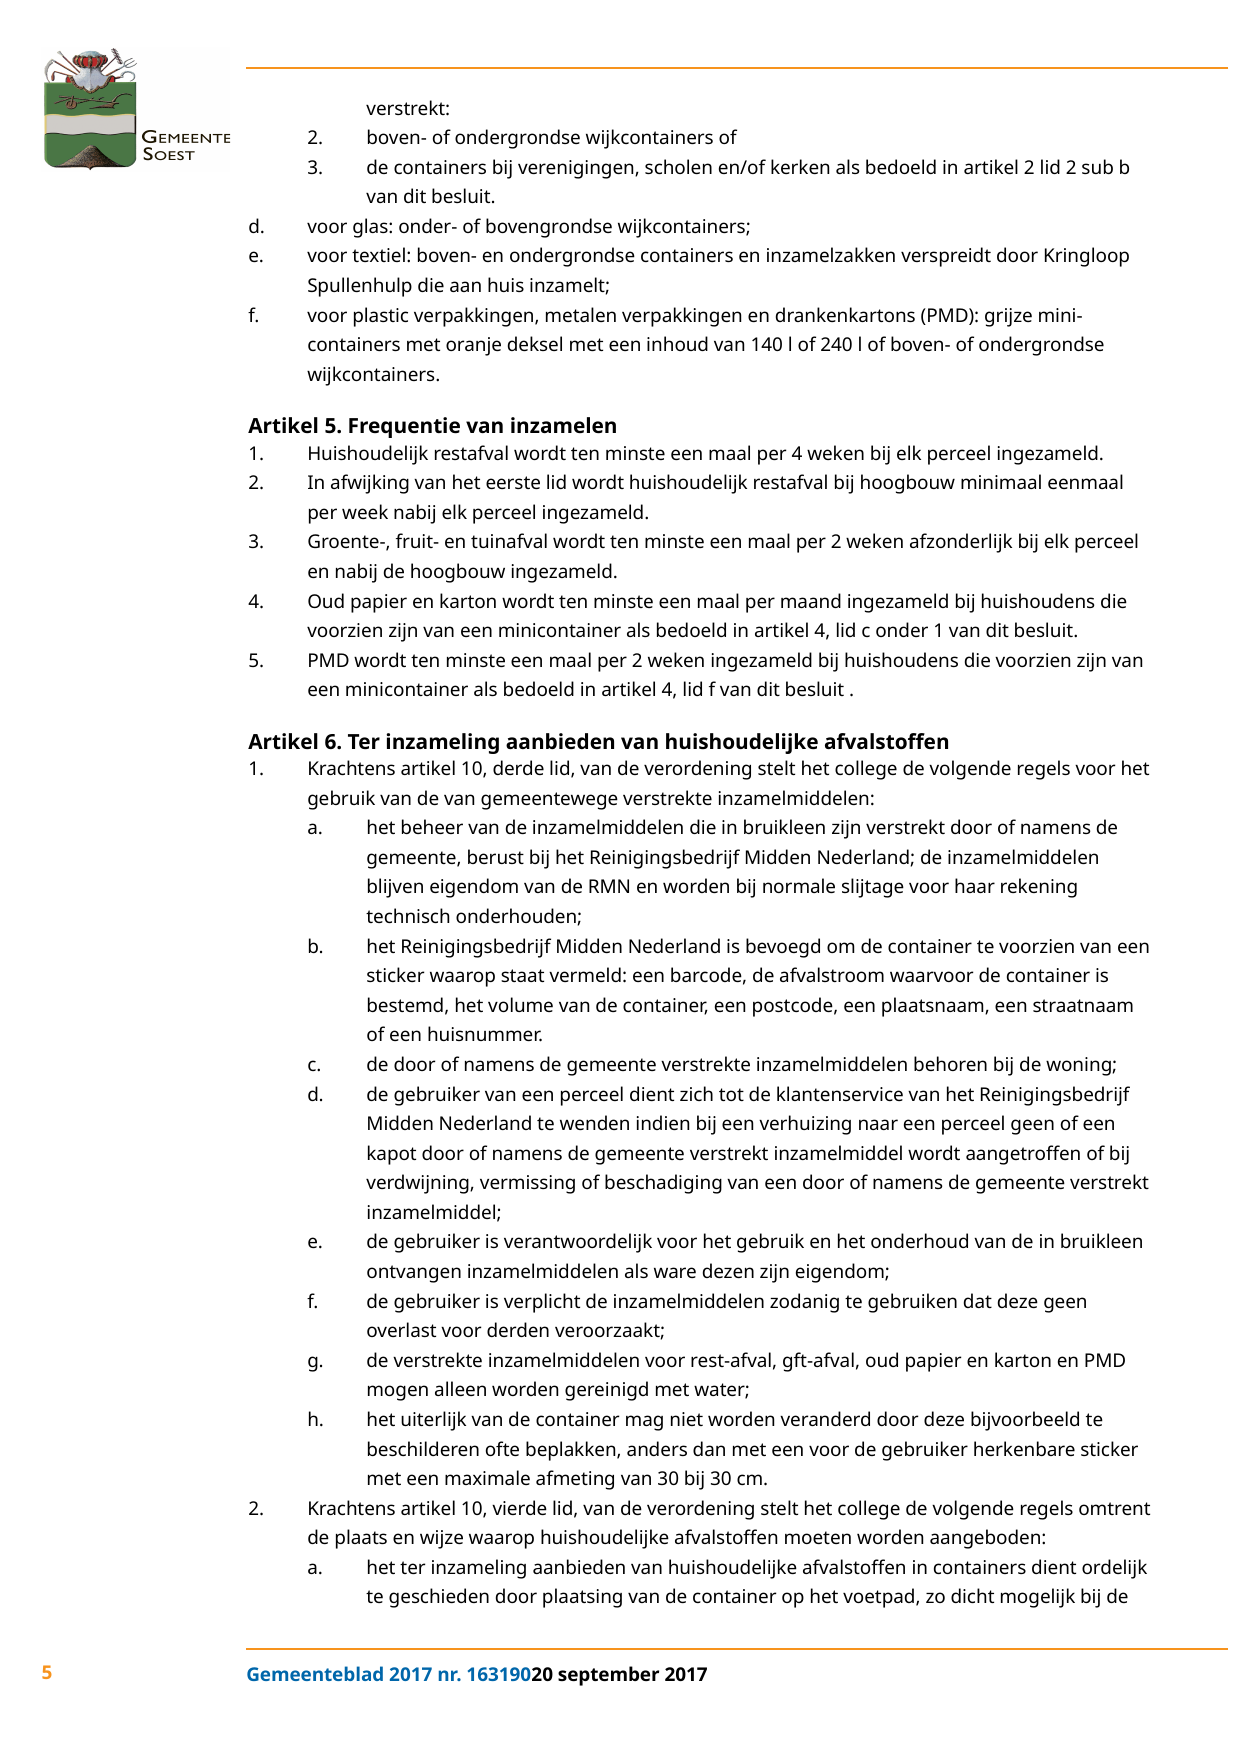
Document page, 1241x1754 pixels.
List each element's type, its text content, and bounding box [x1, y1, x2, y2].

list de gebruiker is verantwoordelijk voor het gebruik en het onderhoud van de in bruikleen ontvangen inzamelmiddelen als ware dezen zijn eigendom; [307, 1229, 1152, 1284]
list het uiterlijk van de container mag niet worden veranderd door deze bijvoorbeeld te beschilderen ofte beplakken, anders dan met een voor de gebruiker herkenbare sticker met een maximale afmeting van 30 bij 30 cm. [307, 1406, 1152, 1491]
list Groente-, fruit- en tuinafval wordt ten minste een maal per 2 weken afzonderlijk bij elk perceel en nabij de hoogbouw ingezameld. [248, 529, 1152, 584]
list het beheer van de inzamelmiddelen die in bruikleen zijn verstrekt door of namens de gemeente, berust bij het Reinigingsbedrijf Midden Nederland; de inzamelmiddelen blijven eigendom van de RMN en worden bij normale slijtage voor haar rekening technisch onderhouden; [307, 814, 1152, 929]
list het Reinigingsbedrijf Midden Nederland is bevoegd om de container te voorzien van een sticker waarop staat vermeld: een barcode, de afvalstroom waarvoor de container is bestemd, het volume van de container, een postcode, een plaatsnaam, een straatnaam of een huisnummer. [307, 933, 1152, 1047]
list de gebruiker van een perceel dient zich tot de klantenservice van het Reinigingsbedrijf Midden Nederland te wenden indien bij een verhuizing naar een perceel geen of een kapot door of namens de gemeente verstrekt inzamelmiddel wordt aangetroffen of bij verdwijning, vermissing of beschadiging van een door of namens de gemeente verstrekt inzamelmiddel; [307, 1081, 1152, 1225]
text Artikel 6. Ter inzameling aanbieden van huishoudelijke afvalstoffen [248, 727, 1152, 755]
list de gebruiker is verplicht de inzamelmiddelen zodanig te gebruiken dat deze geen overlast voor derden veroorzaakt; [307, 1288, 1152, 1343]
list de containers bij verenigingen, scholen en/of kerken als bedoeld in artikel 2 lid 2 sub b van dit besluit. [307, 154, 1152, 209]
list Oud papier en karton wordt ten minste een maal per maand ingezameld bij huishoudens die voorzien zijn van een minicontainer als bedoeld in artikel 4, lid c onder 1 van dit besluit. [248, 588, 1152, 643]
list het ter inzameling aanbieden van huishoudelijke afvalstoffen in containers dient ordelijk te geschieden door plaatsing van de container op het voetpad, zo dicht mogelijk bij de [307, 1554, 1152, 1609]
list voor plastic verpakkingen, metalen verpakkingen en drankenkartons (PMD): grijze mini-containers met oranje deksel met een inhoud van 140 l of 240 l of boven- of ondergrondse wijkcontainers. [248, 302, 1152, 387]
list verstrekt: [307, 95, 1152, 121]
list voor textiel: boven- en ondergrondse containers en inzamelzakken verspreidt door Kringloop Spullenhulp die aan huis inzamelt; [248, 243, 1152, 298]
list boven- of ondergrondse wijkcontainers of [307, 124, 1152, 150]
list voor glas: onder- of bovengrondse wijkcontainers; [248, 213, 1152, 239]
picture [41, 47, 231, 172]
list de door of namens de gemeente verstrekte inzamelmiddelen behoren bij de woning; [307, 1051, 1152, 1077]
list PMD wordt ten minste een maal per 2 weken ingezameld bij huishoudens die voorzien zijn van een minicontainer als bedoeld in artikel 4, lid f van dit besluit . [248, 647, 1152, 702]
list Krachtens artikel 10, vierde lid, van de verordening stelt het college de volgende regels omtrent de plaats en wijze waarop huishoudelijke afvalstoffen moeten worden aangeboden: [248, 1495, 1152, 1550]
text Artikel 5. Frequentie van inzamelen [248, 411, 1152, 440]
list de verstrekte inzamelmiddelen voor rest-afval, gft-afval, oud papier en karton en PMD mogen alleen worden gereinigd met water; [307, 1347, 1152, 1402]
list Krachtens artikel 10, derde lid, van de verordening stelt het college de volgende regels voor het gebruik van de van gemeentewege verstrekte inzamelmiddelen: [248, 755, 1152, 811]
list In afwijking van het eerste lid wordt huishoudelijk restafval bij hoogbouw minimaal eenmaal per week nabij elk perceel ingezameld. [248, 469, 1152, 525]
list Huishoudelijk restafval wordt ten minste een maal per 4 weken bij elk perceel ingezameld. [248, 440, 1152, 466]
